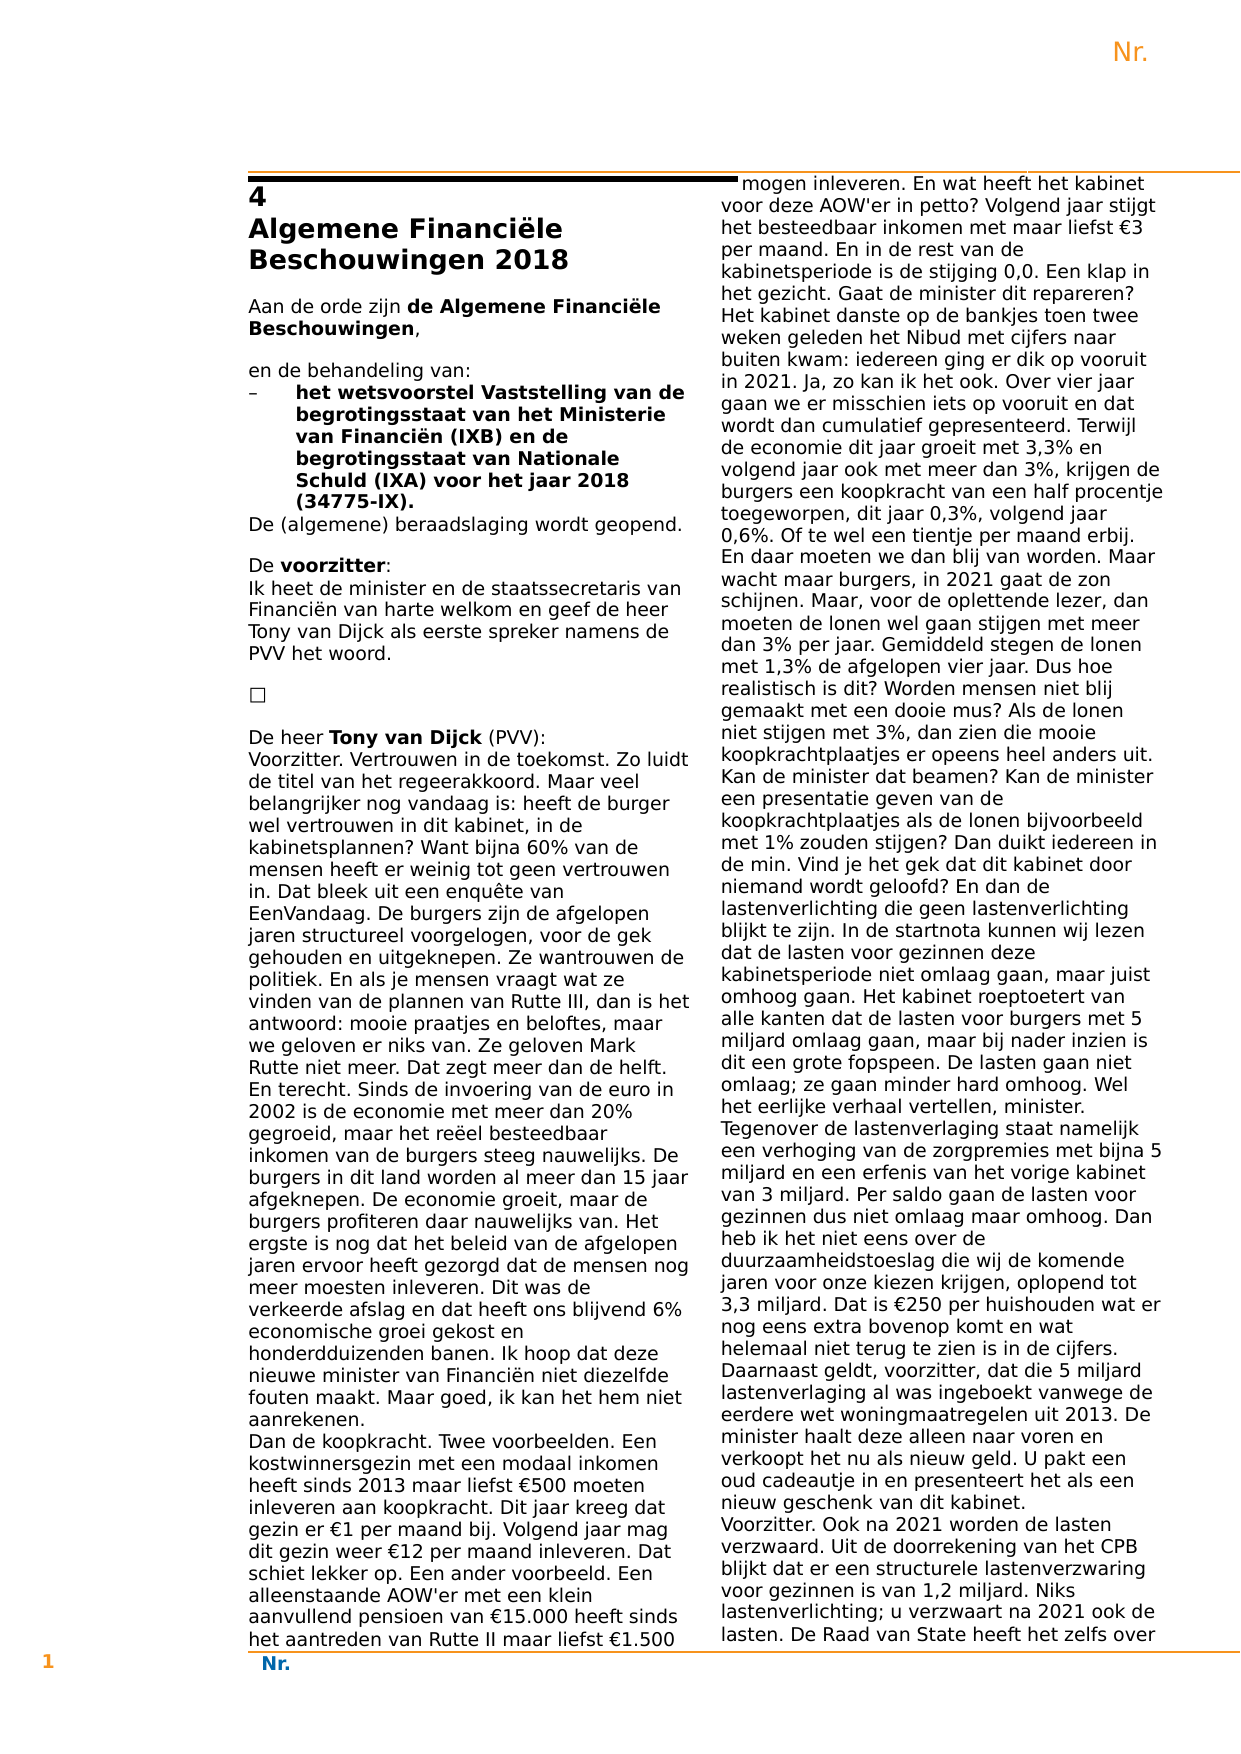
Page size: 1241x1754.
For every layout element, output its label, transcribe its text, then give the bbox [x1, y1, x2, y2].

text Aan de orde zijn de Algemene Financiële Beschouwingen, [248, 296, 691, 339]
text Voorzitter. Ook na 2021 worden de lasten verzwaard. Uit de doorrekening van het CPB blijkt dat er een structurele lastenverzwaring voor gezinnen is van 1,2 miljard. Niks lastenverlichting; u verzwaart na 2021 ook de lasten. De Raad van State heeft het zelfs over [721, 1513, 1163, 1645]
text De (algemene) beraadslaging wordt geopend. [248, 513, 691, 535]
title 4 Algemene Financiële Beschouwingen 2018 [248, 182, 691, 276]
text mogen inleveren. En wat heeft het kabinet voor deze AOW'er in petto? Volgend jaar stijgt het besteedbaar inkomen met maar liefst €3 per maand. En in de rest van de kabinetsperiode is de stijging 0,0. Een klap in het gezicht. Gaat de minister dit repareren? Het kabinet danste op de bankjes toen twee weken geleden het Nibud met cijfers naar buiten kwam: iedereen ging er dik op vooruit in 2021. Ja, zo kan ik het ook. Over vier jaar gaan we er misschien iets op vooruit en dat wordt dan cumulatief gepresenteerd. Terwijl de economie dit jaar groeit met 3,3% en volgend jaar ook met meer dan 3%, krijgen de burgers een koopkracht van een half procentje toegeworpen, dit jaar 0,3%, volgend jaar 0,6%. Of te wel een tientje per maand erbij. En daar moeten we dan blij van worden. Maar wacht maar burgers, in 2021 gaat de zon schijnen. Maar, voor de oplettende lezer, dan moeten de lonen wel gaan stijgen met meer dan 3% per jaar. Gemiddeld stegen de lonen met 1,3% de afgelopen vier jaar. Dus hoe realistisch is dit? Worden mensen niet blij gemaakt met een dooie mus? Als de lonen niet stijgen met 3%, dan zien die mooie koopkrachtplaatjes er opeens heel anders uit. Kan de minister dat beamen? Kan de minister een presentatie geven van de koopkrachtplaatjes als de lonen bijvoorbeeld met 1% zouden stijgen? Dan duikt iedereen in de min. Vind je het gek dat dit kabinet door niemand wordt geloofd? En dan de lastenverlichting die geen lastenverlichting blijkt te zijn. In de startnota kunnen wij lezen dat de lasten voor gezinnen deze kabinetsperiode niet omlaag gaan, maar juist omhoog gaan. Het kabinet roeptoetert van alle kanten dat de lasten voor burgers met 5 miljard omlaag gaan, maar bij nader inzien is dit een grote fopspeen. De lasten gaan niet omlaag; ze gaan minder hard omhoog. Wel het eerlijke verhaal vertellen, minister. Tegenover de lastenverlaging staat namelijk een verhoging van de zorgpremies met bijna 5 miljard en een erfenis van het vorige kabinet van 3 miljard. Per saldo gaan de lasten voor gezinnen dus niet omlaag maar omhoog. Dan heb ik het niet eens over de duurzaamheidstoeslag die wij de komende jaren voor onze kiezen krijgen, oplopend tot 3,3 miljard. Dat is €250 per huishouden wat er nog eens extra bovenop komt en wat helemaal niet terug te zien is in de cijfers. [721, 173, 1163, 1360]
text Daarnaast geldt, voorzitter, dat die 5 miljard lastenverlaging al was ingeboekt vanwege de eerdere wet woningmaatregelen uit 2013. De minister haalt deze alleen naar voren en verkoopt het nu als nieuw geld. U pakt een oud cadeautje in en presenteert het als een nieuw geschenk van dit kabinet. [721, 1360, 1163, 1513]
text De voorzitter: [248, 555, 691, 577]
text Dan de koopkracht. Twee voorbeelden. Een kostwinnersgezin met een modaal inkomen heeft sinds 2013 maar liefst €500 moeten inleveren aan koopkracht. Dit jaar kreeg dat gezin er €1 per maand bij. Volgend jaar mag dit gezin weer €12 per maand inleveren. Dat schiet lekker op. Een ander voorbeeld. Een alleenstaande AOW'er met een klein aanvullend pensioen van €15.000 heeft sinds het aantreden van Rutte II maar liefst €1.500 [248, 1431, 691, 1650]
list het wetsvoorstel Vaststelling van de begrotingsstaat van het Ministerie van Financiën (IXB) en de begrotingsstaat van Nationale Schuld (IXA) voor het jaar 2018 (34775-IX). [248, 382, 691, 513]
text ⬜ [248, 685, 691, 707]
text en de behandeling van: [248, 359, 691, 382]
text Voorzitter. Vertrouwen in de toekomst. Zo luidt de titel van het regeerakkoord. Maar veel belangrijker nog vandaag is: heeft de burger wel vertrouwen in dit kabinet, in de kabinetsplannen? Want bijna 60% van de mensen heeft er weinig tot geen vertrouwen in. Dat bleek uit een enquête van EenVandaag. De burgers zijn de afgelopen jaren structureel voorgelogen, voor de gek gehouden en uitgeknepen. Ze wantrouwen de politiek. En als je mensen vraagt wat ze vinden van de plannen van Rutte III, dan is het antwoord: mooie praatjes en beloftes, maar we geloven er niks van. Ze geloven Mark Rutte niet meer. Dat zegt meer dan de helft. En terecht. Sinds de invoering van de euro in 2002 is de economie met meer dan 20% gegroeid, maar het reëel besteedbaar inkomen van de burgers steeg nauwelijks. De burgers in dit land worden al meer dan 15 jaar afgeknepen. De economie groeit, maar de burgers profiteren daar nauwelijks van. Het ergste is nog dat het beleid van de afgelopen jaren ervoor heeft gezorgd dat de mensen nog meer moesten inleveren. Dit was de verkeerde afslag en dat heeft ons blijvend 6% economische groei gekost en honderdduizenden banen. Ik hoop dat deze nieuwe minister van Financiën niet diezelfde fouten maakt. Maar goed, ik kan het hem niet aanrekenen. [248, 749, 691, 1431]
text Ik heet de minister en de staatssecretaris van Financiën van harte welkom en geef de heer Tony van Dijck als eerste spreker namens de PVV het woord. [248, 577, 691, 665]
text De heer Tony van Dijck (PVV): [248, 727, 691, 749]
